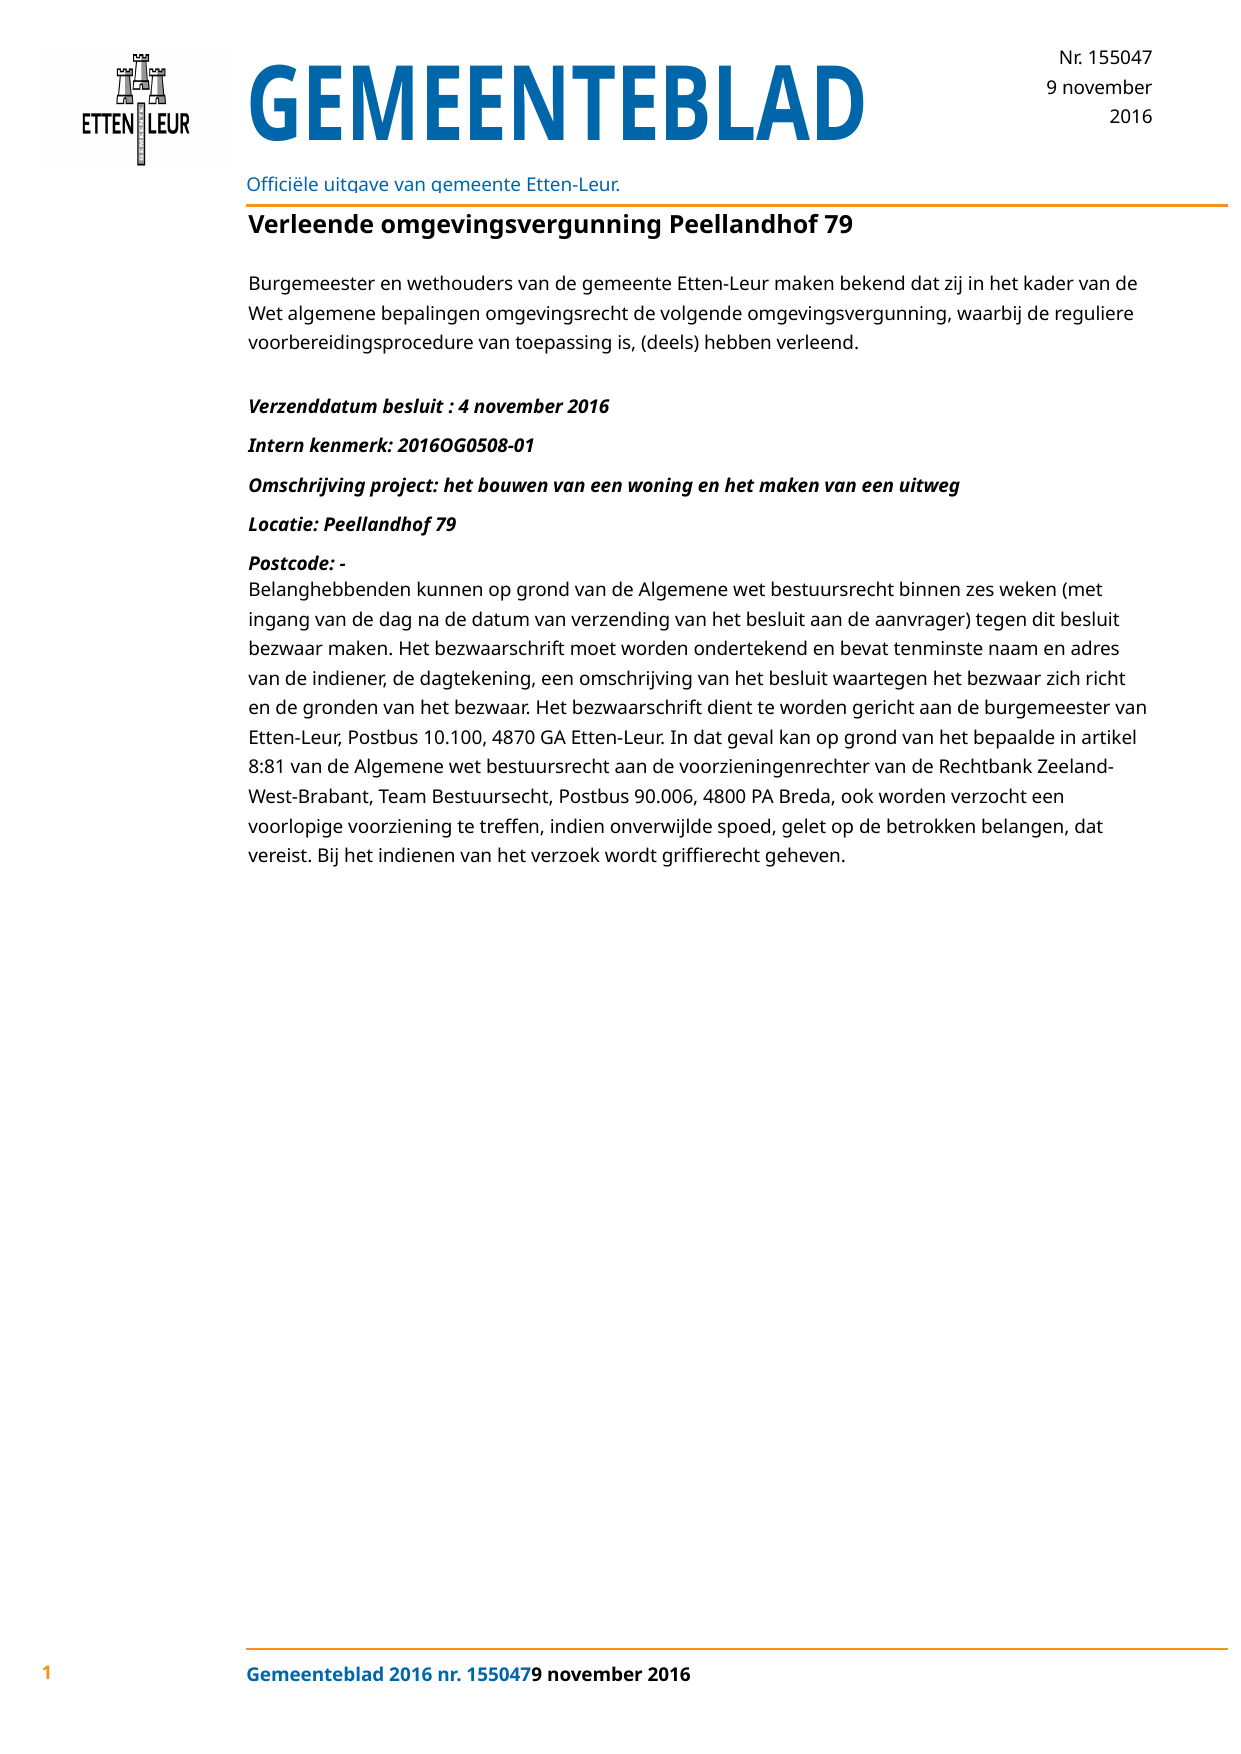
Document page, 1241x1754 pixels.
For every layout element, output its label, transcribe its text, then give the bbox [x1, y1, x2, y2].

text Verleende omgevingsvergunning Peellandhof 79 [248, 207, 1152, 241]
text Burgemeester en wethouders van de gemeente Etten-Leur maken bekend dat zij in het kader van de Wet algemene bepalingen omgevingsrecht de volgende omgevingsvergunning, waarbij de reguliere voorbereidingsprocedure van toepassing is, (deels) hebben verleend. [248, 270, 1152, 355]
text Belanghebbenden kunnen op grond van de Algemene wet bestuursrecht binnen zes weken (met ingang van de dag na de datum van verzending van het besluit aan de aanvrager) tegen dit besluit bezwaar maken. Het bezwaarschrift moet worden ondertekend en bevat tenminste naam en adres van de indiener, de dagtekening, een omschrijving van het besluit waartegen het bezwaar zich richt en de gronden van het bezwaar. Het bezwaarschrift dient te worden gericht aan de burgemeester van Etten-Leur, Postbus 10.100, 4870 GA Etten-Leur. In dat geval kan op grond van het bepaalde in artikel 8:81 van de Algemene wet bestuursrecht aan de voorzieningenrechter van de Rechtbank Zeeland-West-Brabant, Team Bestuursecht, Postbus 90.006, 4800 PA Breda, ook worden verzocht een voorlopige voorziening te treffen, indien onverwijlde spoed, gelet op de betrokken belangen, dat vereist. Bij het indienen van het verzoek wordt griffierecht geheven. [248, 576, 1152, 868]
text Verzenddatum besluit : 4 november 2016 [248, 393, 1152, 419]
text Postcode: - [248, 551, 1152, 576]
text Locatie: Peellandhof 79 [248, 511, 1152, 537]
picture [41, 47, 231, 172]
text Intern kenmerk: 2016OG0508-01 [248, 433, 1152, 458]
text Omschrijving project: het bouwen van een woning en het maken van een uitweg [248, 472, 1152, 498]
